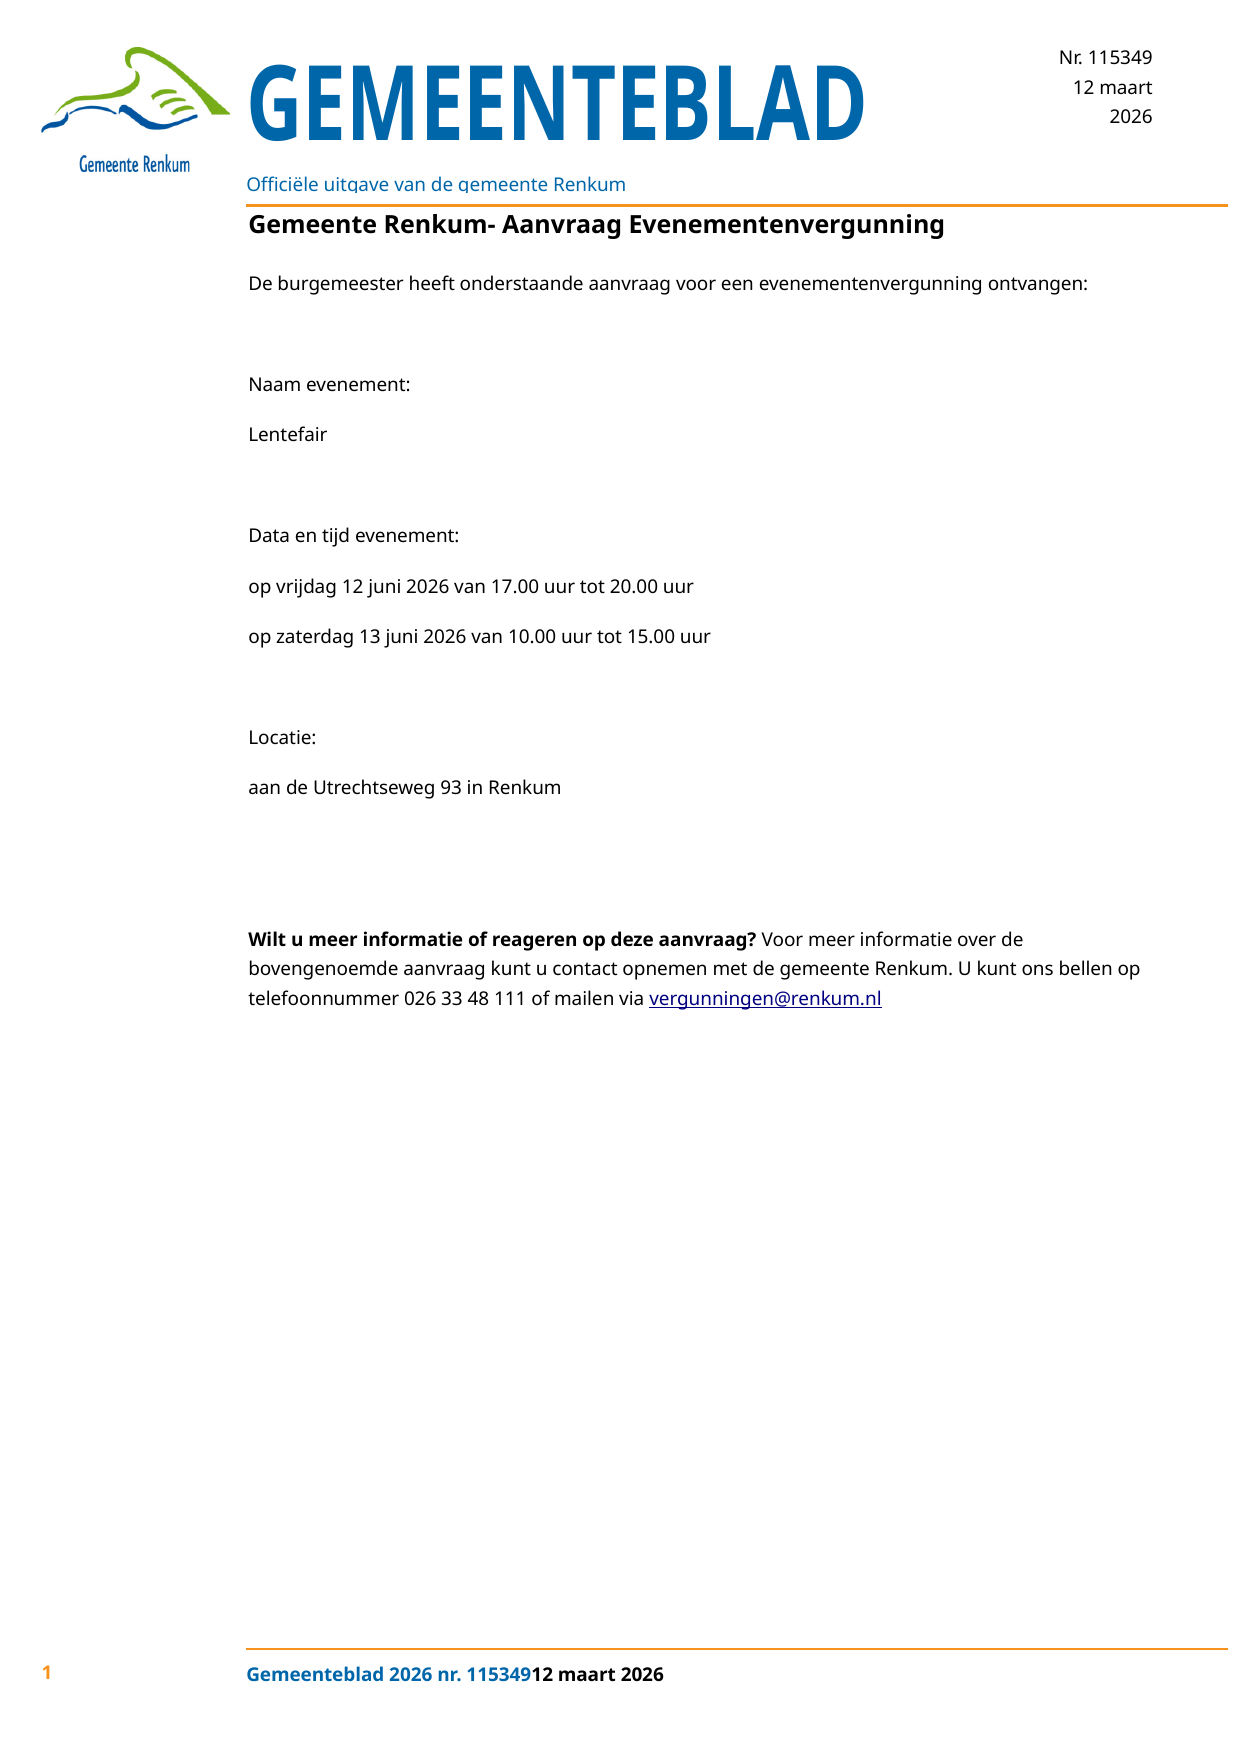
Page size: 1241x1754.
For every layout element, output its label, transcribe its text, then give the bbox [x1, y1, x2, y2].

text De burgemeester heeft onderstaande aanvraag voor een evenementenvergunning ontvangen: [248, 270, 1152, 296]
text Gemeente Renkum- Aanvraag Evenementenvergunning [248, 207, 1152, 241]
text Wilt u meer informatie of reageren op deze aanvraag? Voor meer informatie over de bovengenoemde aanvraag kunt u contact opnemen met de gemeente Renkum. U kunt ons bellen op telefoonnummer 026 33 48 111 of mailen via vergunningen@renkum.nl [248, 926, 1152, 1011]
text aan de Utrechtseweg 93 in Renkum [248, 774, 1152, 800]
text op vrijdag 12 juni 2026 van 17.00 uur tot 20.00 uur [248, 573, 1152, 598]
text Data en tijd evenement: [248, 522, 1152, 548]
text Lentefair [248, 422, 1152, 447]
text op zaterdag 13 juni 2026 van 10.00 uur tot 15.00 uur [248, 623, 1152, 649]
text Naam evenement: [248, 371, 1152, 397]
picture [41, 47, 231, 172]
text Locatie: [248, 724, 1152, 750]
